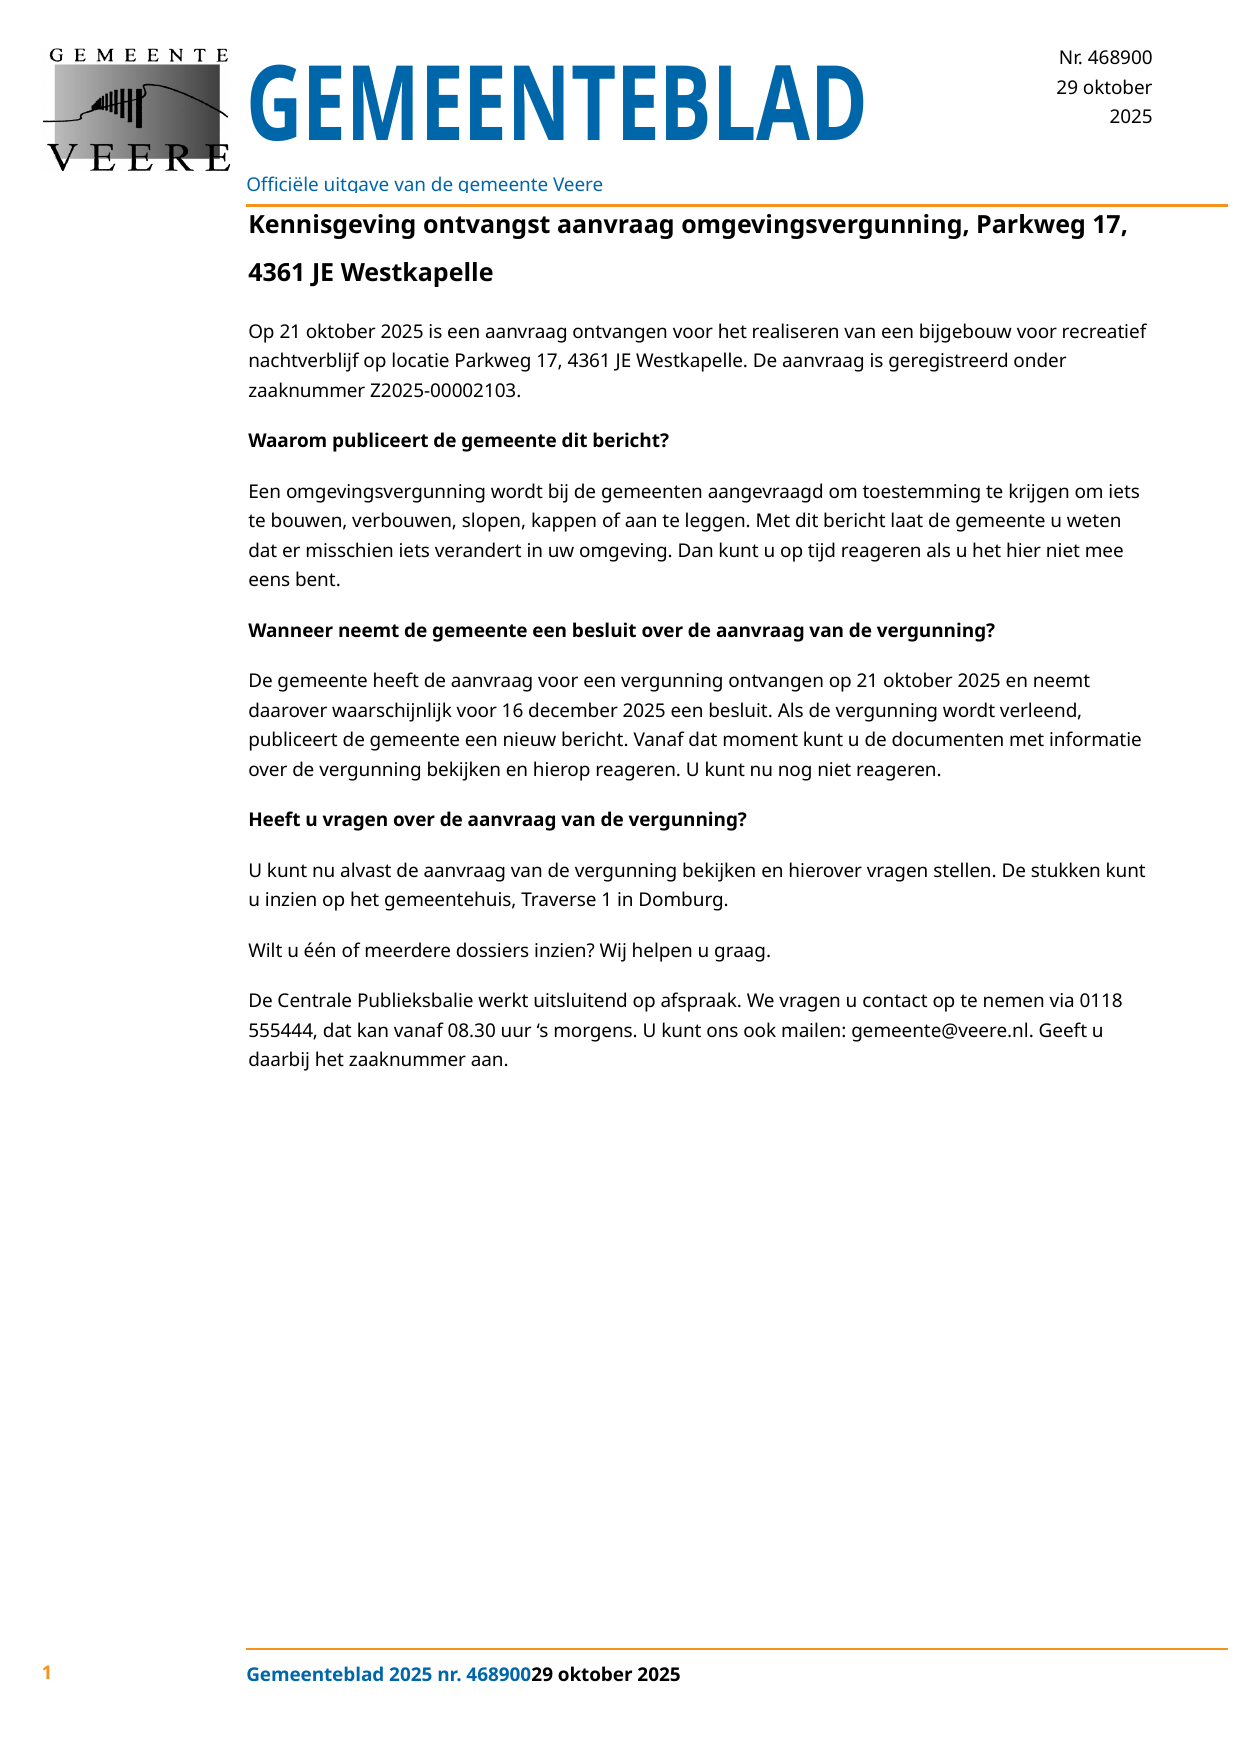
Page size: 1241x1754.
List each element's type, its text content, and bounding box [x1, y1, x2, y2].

picture [41, 47, 231, 172]
text Heeft u vragen over de aanvraag van de vergunning? [248, 807, 1152, 832]
text De gemeente heeft de aanvraag voor een vergunning ontvangen op 21 oktober 2025 en neemt daarover waarschijnlijk voor 16 december 2025 een besluit. Als de vergunning wordt verleend, publiceert de gemeente een nieuw bericht. Vanaf dat moment kunt u de documenten met informatie over de vergunning bekijken en hierop reageren. U kunt nu nog niet reageren. [248, 667, 1152, 782]
text Op 21 oktober 2025 is een aanvraag ontvangen voor het realiseren van een bijgebouw voor recreatief nachtverblijf op locatie Parkweg 17, 4361 JE Westkapelle. De aanvraag is geregistreerd onder zaaknummer Z2025-00002103. [248, 318, 1152, 403]
text Wilt u één of meerdere dossiers inzien? Wij helpen u graag. [248, 937, 1152, 963]
text U kunt nu alvast de aanvraag van de vergunning bekijken en hierover vragen stellen. De stukken kunt u inzien op het gemeentehuis, Traverse 1 in Domburg. [248, 857, 1152, 912]
text De Centrale Publieksbalie werkt uitsluitend op afspraak. We vragen u contact op te nemen via 0118 555444, dat kan vanaf 08.30 uur ‘s morgens. U kunt ons ook mailen: gemeente@veere.nl. Geeft u daarbij het zaaknummer aan. [248, 987, 1152, 1072]
text Waarom publiceert de gemeente dit bericht? [248, 427, 1152, 453]
text Een omgevingsvergunning wordt bij de gemeenten aangevraagd om toestemming te krijgen om iets te bouwen, verbouwen, slopen, kappen of aan te leggen. Met dit bericht laat de gemeente u weten dat er misschien iets verandert in uw omgeving. Dan kunt u op tijd reageren als u het hier niet mee eens bent. [248, 478, 1152, 592]
text Kennisgeving ontvangst aanvraag omgevingsvergunning, Parkweg 17, 4361 JE Westkapelle [248, 207, 1152, 288]
text Wanneer neemt de gemeente een besluit over de aanvraag van de vergunning? [248, 617, 1152, 643]
